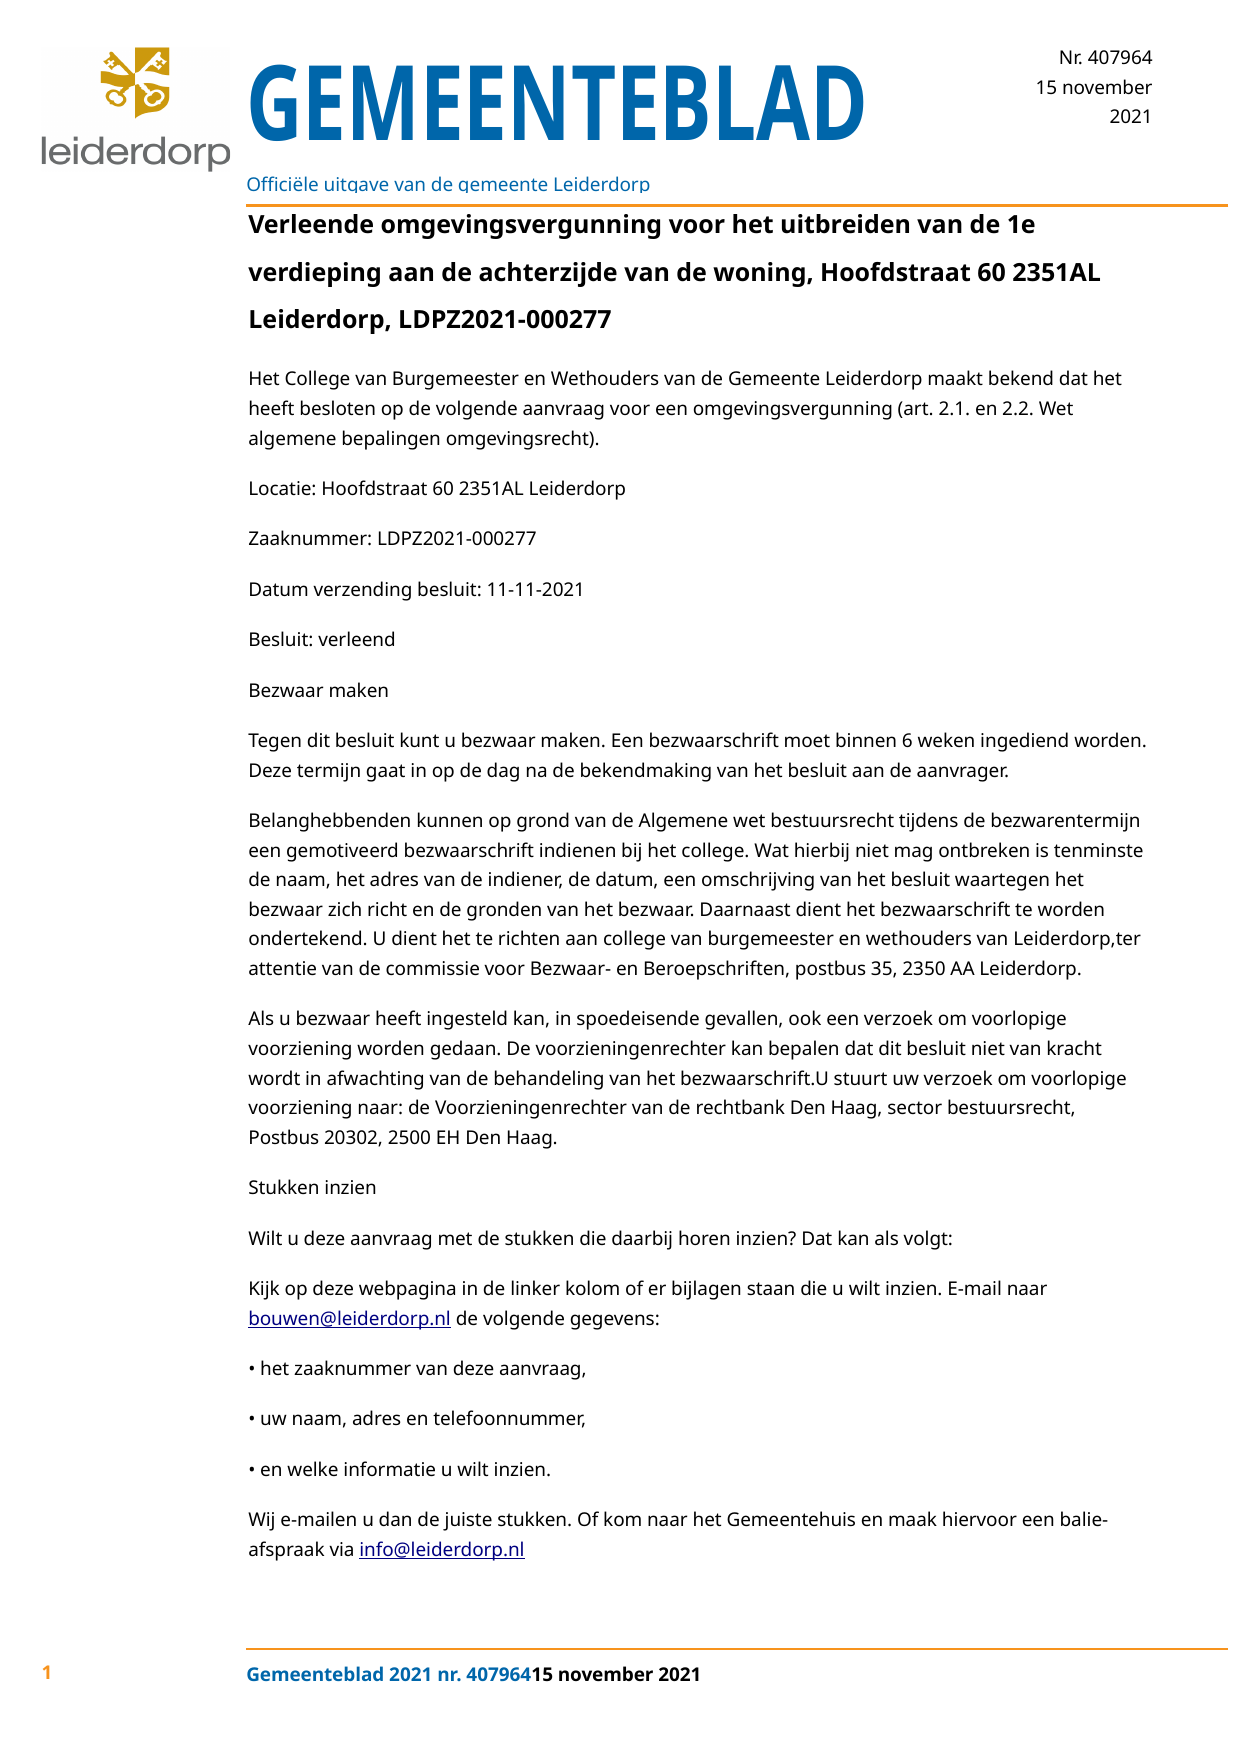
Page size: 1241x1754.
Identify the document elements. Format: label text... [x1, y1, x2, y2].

text Belanghebbenden kunnen op grond van de Algemene wet bestuursrecht tijdens de bezwarentermijn een gemotiveerd bezwaarschrift indienen bij het college. Wat hierbij niet mag ontbreken is tenminste de naam, het adres van de indiener, de datum, een omschrijving van het besluit waartegen het bezwaar zich richt en de gronden van het bezwaar. Daarnaast dient het bezwaarschrift te worden ondertekend. U dient het te richten aan college van burgemeester en wethouders van Leiderdorp,ter attentie van de commissie voor Bezwaar- en Beroepschriften, postbus 35, 2350 AA Leiderdorp. [248, 807, 1152, 981]
text Kijk op deze webpagina in de linker kolom of er bijlagen staan die u wilt inzien. E-mail naar bouwen@leiderdorp.nl de volgende gegevens: [248, 1275, 1152, 1330]
text Het College van Burgemeester en Wethouders van de Gemeente Leiderdorp maakt bekend dat het heeft besloten op de volgende aanvraag voor een omgevingsvergunning (art. 2.1. en 2.2. Wet algemene bepalingen omgevingsrecht). [248, 366, 1152, 450]
text Zaaknummer: LDPZ2021-000277 [248, 526, 1152, 551]
text Wij e-mailen u dan de juiste stukken. Of kom naar het Gemeentehuis en maak hiervoor een balie-afspraak via info@leiderdorp.nl [248, 1506, 1152, 1562]
text Stukken inzien [248, 1174, 1152, 1200]
text Bezwaar maken [248, 677, 1152, 702]
text Datum verzending besluit: 11-11-2021 [248, 576, 1152, 602]
text Verleende omgevingsvergunning voor het uitbreiden van de 1e verdieping aan de achterzijde van de woning, Hoofdstraat 60 2351AL Leiderdorp, LDPZ2021-000277 [248, 207, 1152, 336]
text Wilt u deze aanvraag met de stukken die daarbij horen inzien? Dat kan als volgt: [248, 1225, 1152, 1250]
text Locatie: Hoofdstraat 60 2351AL Leiderdorp [248, 475, 1152, 501]
text • en welke informatie u wilt inzien. [248, 1456, 1152, 1482]
text Besluit: verleend [248, 626, 1152, 652]
text Als u bezwaar heeft ingesteld kan, in spoedeisende gevallen, ook een verzoek om voorlopige voorziening worden gedaan. De voorzieningenrechter kan bepalen dat dit besluit niet van kracht wordt in afwachting van de behandeling van het bezwaarschrift.U stuurt uw verzoek om voorlopige voorziening naar: de Voorzieningenrechter van de rechtbank Den Haag, sector bestuursrecht, Postbus 20302, 2500 EH Den Haag. [248, 1006, 1152, 1149]
picture [41, 47, 231, 172]
text • uw naam, adres en telefoonnummer, [248, 1406, 1152, 1431]
text Tegen dit besluit kunt u bezwaar maken. Een bezwaarschrift moet binnen 6 weken ingediend worden. Deze termijn gaat in op de dag na de bekendmaking van het besluit aan de aanvrager. [248, 727, 1152, 782]
text • het zaaknummer van deze aanvraag, [248, 1355, 1152, 1381]
